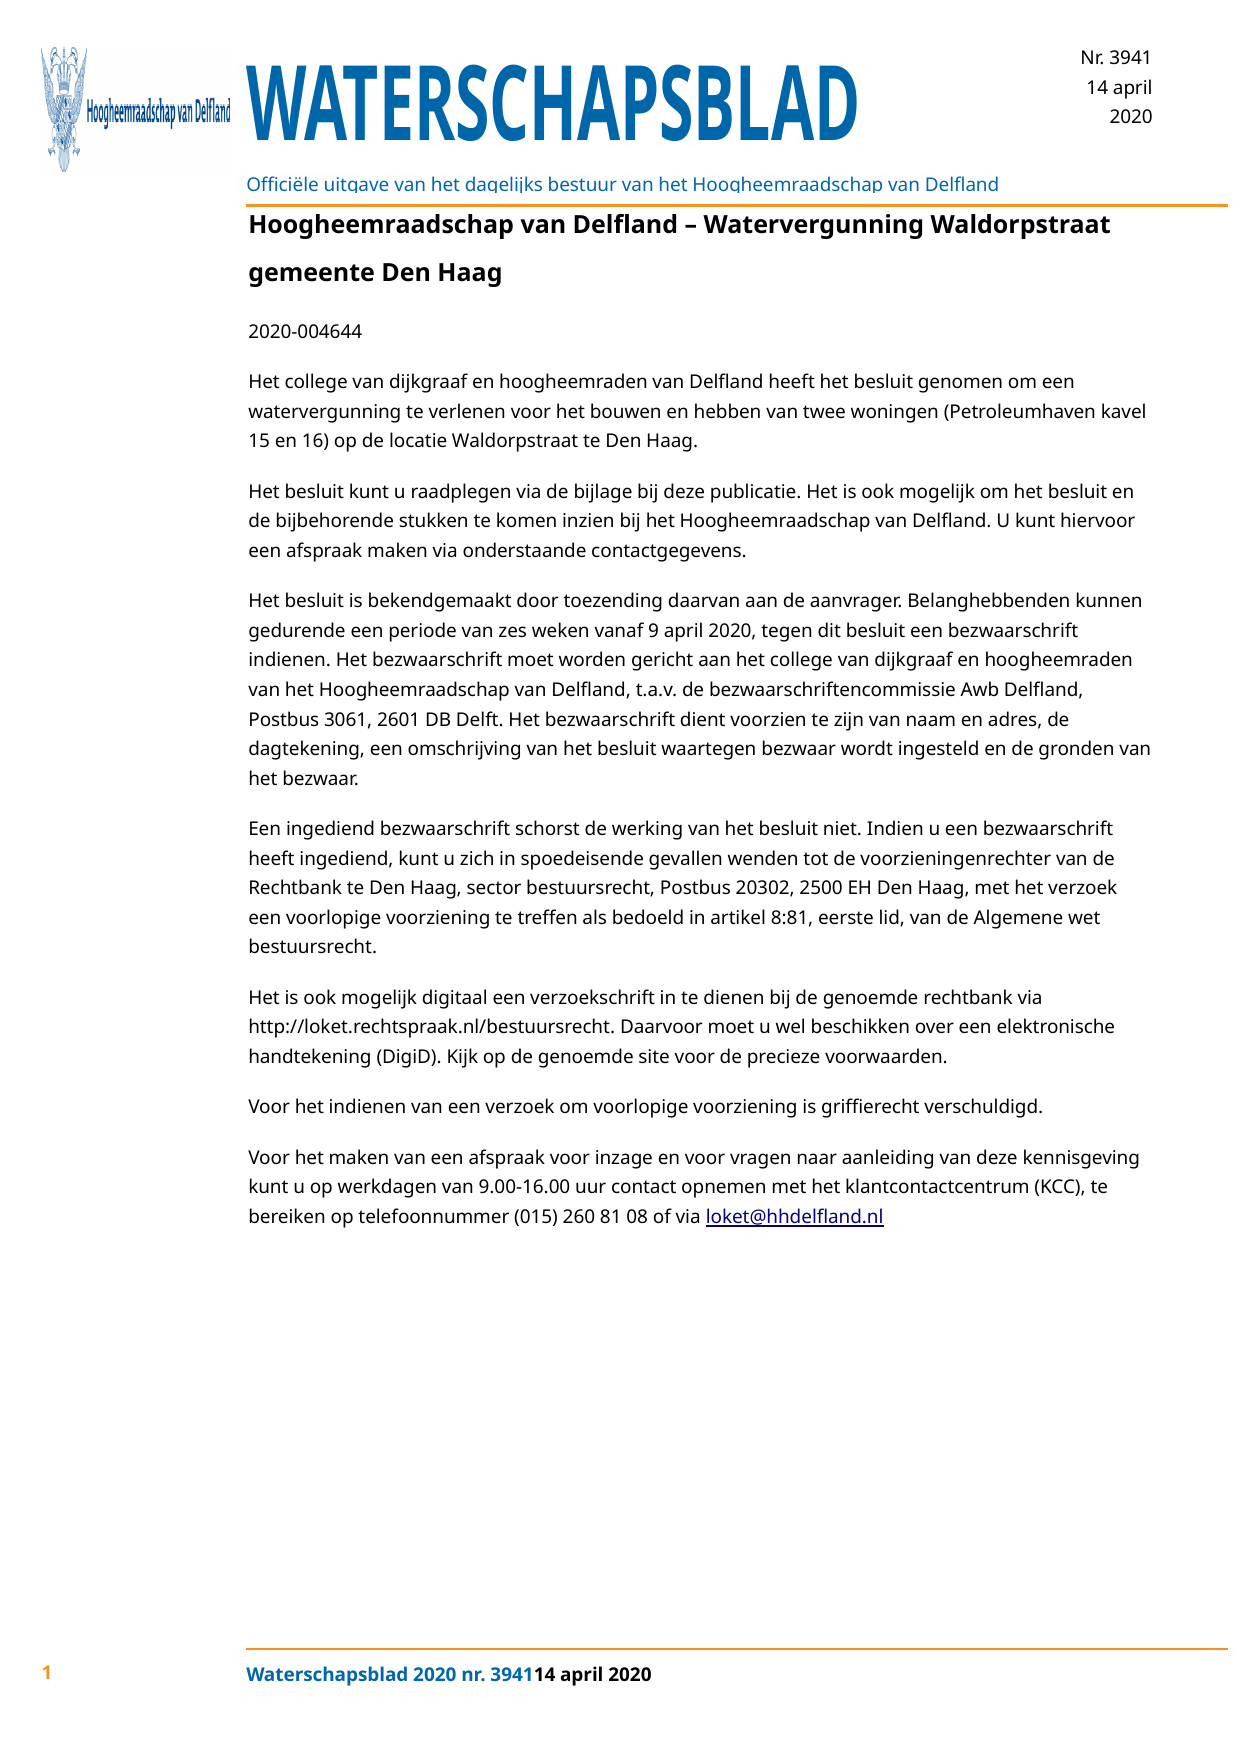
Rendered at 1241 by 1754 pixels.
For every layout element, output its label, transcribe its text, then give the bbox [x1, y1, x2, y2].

text Het besluit is bekendgemaakt door toezending daarvan aan de aanvrager. Belanghebbenden kunnen gedurende een periode van zes weken vanaf 9 april 2020, tegen dit besluit een bezwaarschrift indienen. Het bezwaarschrift moet worden gericht aan het college van dijkgraaf en hoogheemraden van het Hoogheemraadschap van Delfland, t.a.v. de bezwaarschriftencommissie Awb Delfland, Postbus 3061, 2601 DB Delft. Het bezwaarschrift dient voorzien te zijn van naam en adres, de dagtekening, een omschrijving van het besluit waartegen bezwaar wordt ingesteld en de gronden van het bezwaar. [248, 587, 1152, 791]
text Het besluit kunt u raadplegen via de bijlage bij deze publicatie. Het is ook mogelijk om het besluit en de bijbehorende stukken te komen inzien bij het Hoogheemraadschap van Delfland. U kunt hiervoor een afspraak maken via onderstaande contactgegevens. [248, 478, 1152, 563]
text Voor het indienen van een verzoek om voorlopige voorziening is griffierecht verschuldigd. [248, 1094, 1152, 1119]
text Hoogheemraadschap van Delfland – Watervergunning Waldorpstraat gemeente Den Haag [248, 207, 1152, 288]
text 2020-004644 [248, 318, 1152, 344]
text Het is ook mogelijk digitaal een verzoekschrift in te dienen bij de genoemde rechtbank via http://loket.rechtspraak.nl/bestuursrecht. Daarvoor moet u wel beschikken over een elektronische handtekening (DigiD). Kijk op de genoemde site voor de precieze voorwaarden. [248, 984, 1152, 1069]
text Een ingediend bezwaarschrift schorst de werking van het besluit niet. Indien u een bezwaarschrift heeft ingediend, kunt u zich in spoedeisende gevallen wenden tot de voorzieningenrechter van de Rechtbank te Den Haag, sector bestuursrecht, Postbus 20302, 2500 EH Den Haag, met het verzoek een voorlopige voorziening te treffen als bedoeld in artikel 8:81, eerste lid, van de Algemene wet bestuursrecht. [248, 815, 1152, 959]
text Voor het maken van een afspraak voor inzage en voor vragen naar aanleiding van deze kennisgeving kunt u op werkdagen van 9.00-16.00 uur contact opnemen met het klantcontactcentrum (KCC), te bereiken op telefoonnummer (015) 260 81 08 of via loket@hhdelfland.nl [248, 1144, 1152, 1229]
text Het college van dijkgraaf en hoogheemraden van Delfland heeft het besluit genomen om een watervergunning te verlenen voor het bouwen en hebben van twee woningen (Petroleumhaven kavel 15 en 16) op de locatie Waldorpstraat te Den Haag. [248, 368, 1152, 453]
picture [41, 47, 231, 172]
